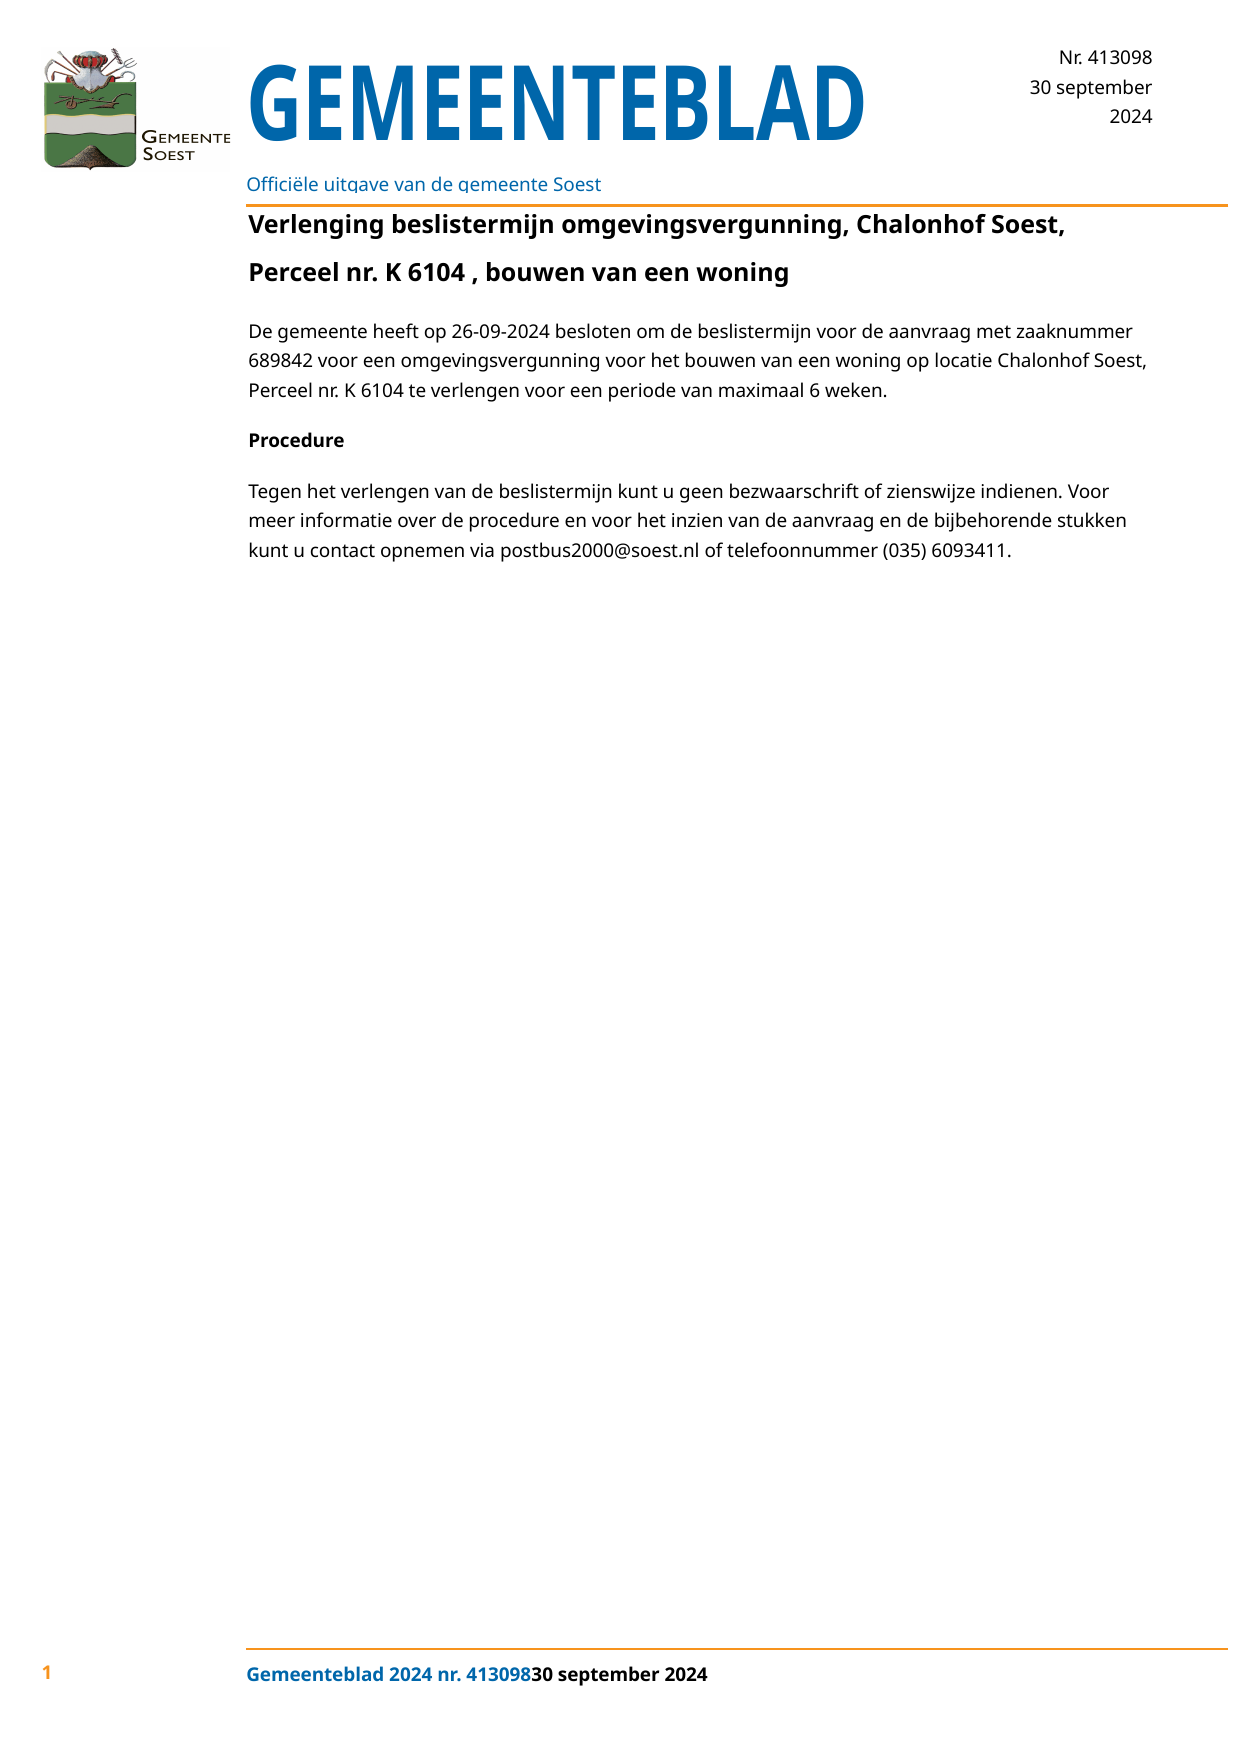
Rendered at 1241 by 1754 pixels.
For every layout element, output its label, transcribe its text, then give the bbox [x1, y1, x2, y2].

text De gemeente heeft op 26-09-2024 besloten om de beslistermijn voor de aanvraag met zaaknummer 689842 voor een omgevingsvergunning voor het bouwen van een woning op locatie Chalonhof Soest, Perceel nr. K 6104 te verlengen voor een periode van maximaal 6 weken. [248, 318, 1152, 403]
text Procedure [248, 427, 1152, 453]
picture [41, 47, 231, 172]
text Verlenging beslistermijn omgevingsvergunning, Chalonhof Soest, Perceel nr. K 6104 , bouwen van een woning [248, 207, 1152, 288]
text Tegen het verlengen van de beslistermijn kunt u geen bezwaarschrift of zienswijze indienen. Voor meer informatie over de procedure en voor het inzien van de aanvraag en de bijbehorende stukken kunt u contact opnemen via postbus2000@soest.nl of telefoonnummer (035) 6093411. [248, 478, 1152, 563]
